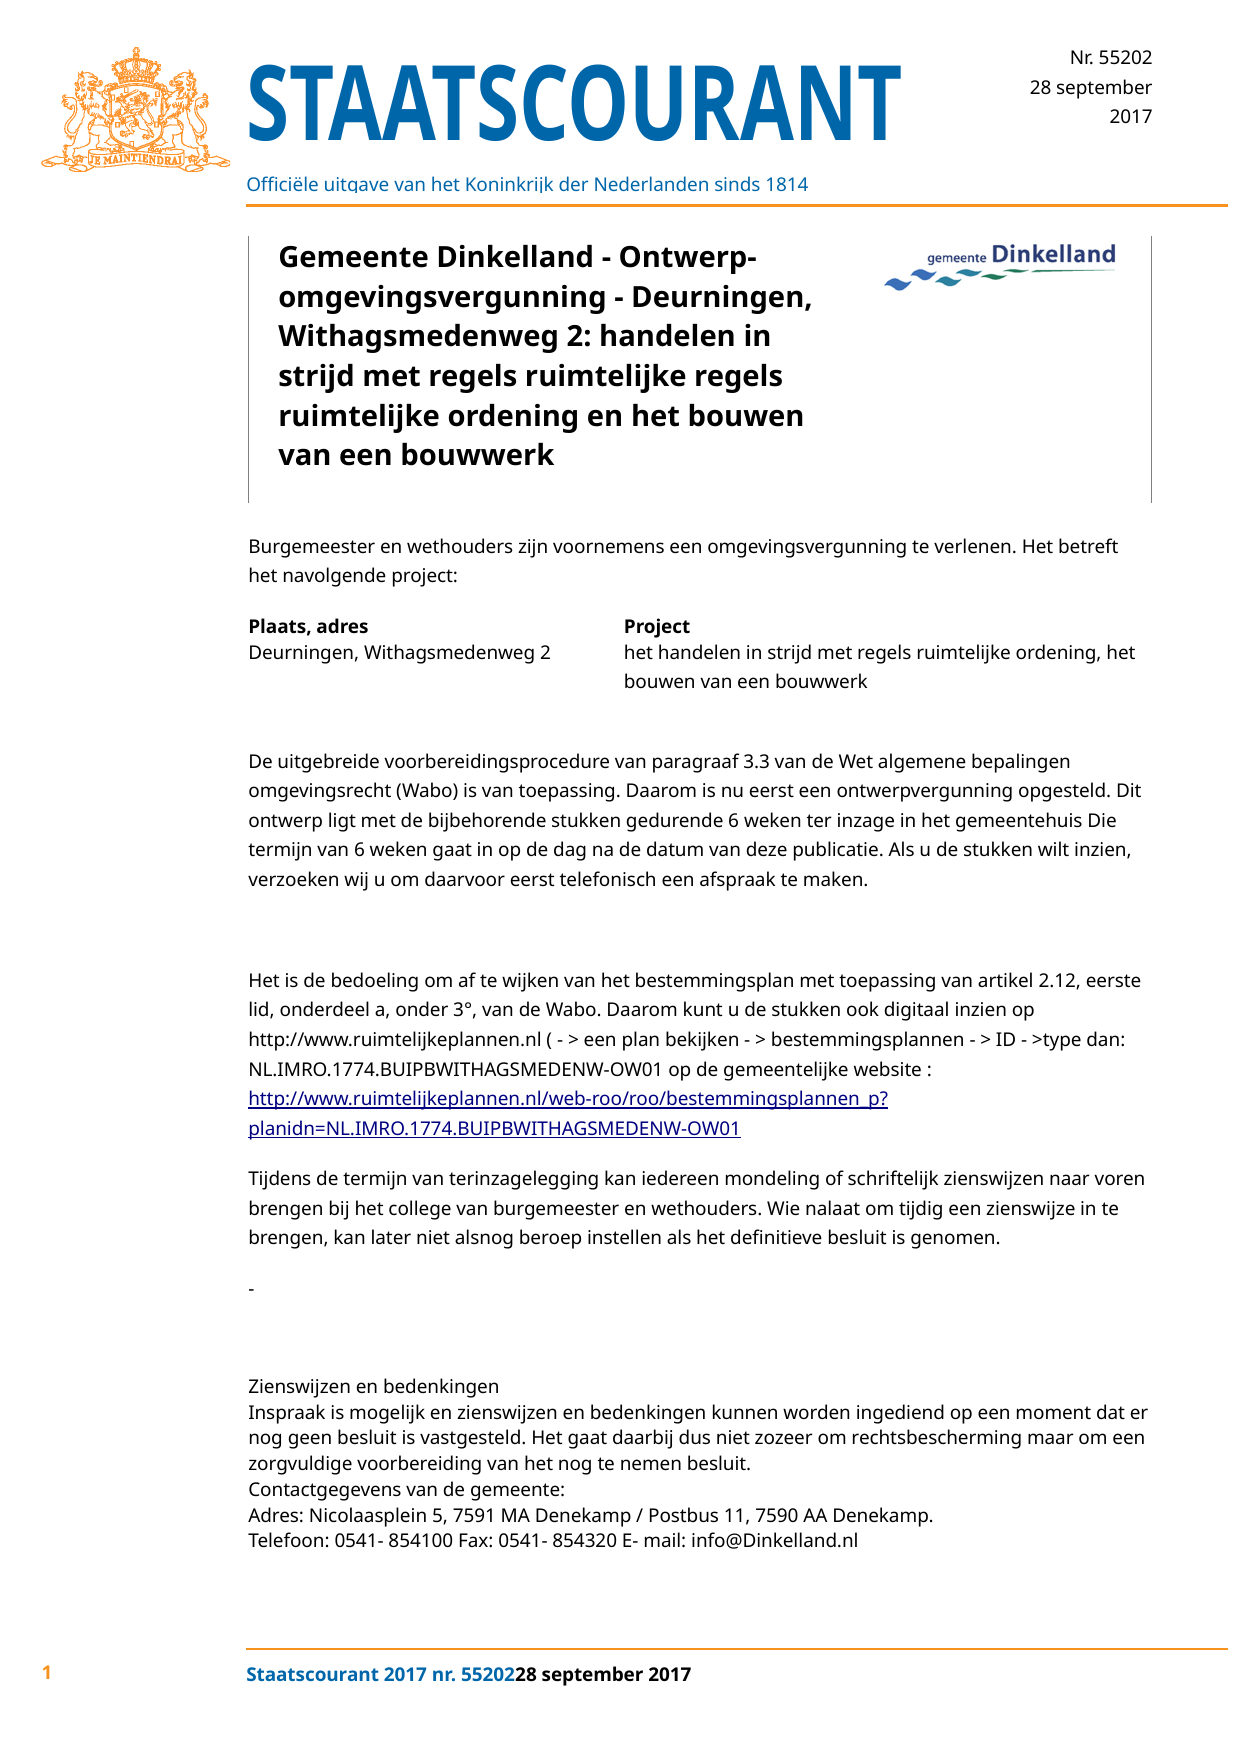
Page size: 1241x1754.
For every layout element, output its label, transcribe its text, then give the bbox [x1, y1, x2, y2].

text De uitgebreide voorbereidingsprocedure van paragraaf 3.3 van de Wet algemene bepalingen omgevingsrecht (Wabo) is van toepassing. Daarom is nu eerst een ontwerpvergunning opgesteld. Dit ontwerp ligt met de bijbehorende stukken gedurende 6 weken ter inzage in het gemeentehuis Die termijn van 6 weken gaat in op de dag na de datum van deze publicatie. Als u de stukken wilt inzien, verzoeken wij u om daarvoor eerst telefonisch een afspraak te maken. [248, 748, 1152, 892]
text - [248, 1275, 1152, 1301]
text Telefoon: 0541- 854100 Fax: 0541- 854320 E- mail: info@Dinkelland.nl [248, 1527, 1152, 1553]
picture [41, 47, 231, 172]
text Tijdens de termijn van terinzagelegging kan iedereen mondeling of schriftelijk zienswijzen naar voren brengen bij het college van burgemeester en wethouders. Wie nalaat om tijdig een zienswijze in te brengen, kan later niet alsnog beroep instellen als het definitieve besluit is genomen. [248, 1165, 1152, 1250]
text Inspraak is mogelijk en zienswijzen en bedenkingen kunnen worden ingediend op een moment dat er nog geen besluit is vastgesteld. Het gaat daarbij dus niet zozeer om rechtsbescherming maar om een zorgvuldige voorbereiding van het nog te nemen besluit. [248, 1399, 1152, 1476]
text Adres: Nicolaasplein 5, 7591 MA Denekamp / Postbus 11, 7590 AA Denekamp. [248, 1502, 1152, 1527]
table_cell Deurningen, Withagsmedenweg 2 [248, 639, 624, 694]
text Het is de bedoeling om af te wijken van het bestemmingsplan met toepassing van artikel 2.12, eerste lid, onderdeel a, onder 3°, van de Wabo. Daarom kunt u de stukken ook digitaal inzien op http://www.ruimtelijkeplannen.nl ( - > een plan bekijken - > bestemmingsplannen - > ID - >type dan: NL.IMRO.1774.BUIPBWITHAGSMEDENW-OW01 op de gemeentelijke website : http://www.ruimtelijkeplannen.nl/web-roo/roo/bestemmingsplannen_p?planidn=NL.IMRO.1774.BUIPBWITHAGSMEDENW-OW01 [248, 967, 1152, 1141]
table_header Plaats, adres [248, 613, 624, 639]
picture [882, 236, 1119, 296]
text Zienswijzen en bedenkingen [248, 1373, 1152, 1399]
table_header [850, 236, 1151, 503]
text Contactgegevens van de gemeente: [248, 1476, 1152, 1502]
text Burgemeester en wethouders zijn voornemens een omgevingsvergunning te verlenen. Het betreft het navolgende project: [248, 533, 1152, 588]
table_cell het handelen in strijd met regels ruimtelijke ordening, het bouwen van een bouwwerk [624, 639, 1152, 694]
table_header Project [624, 613, 1152, 639]
table_header Gemeente Dinkelland - Ontwerp- omgevingsvergunning - Deurningen, Withagsmedenweg 2: handelen in strijd met regels ruimtelijke regels ruimtelijke ordening en het bouwen van een bouwwerk [249, 236, 850, 503]
